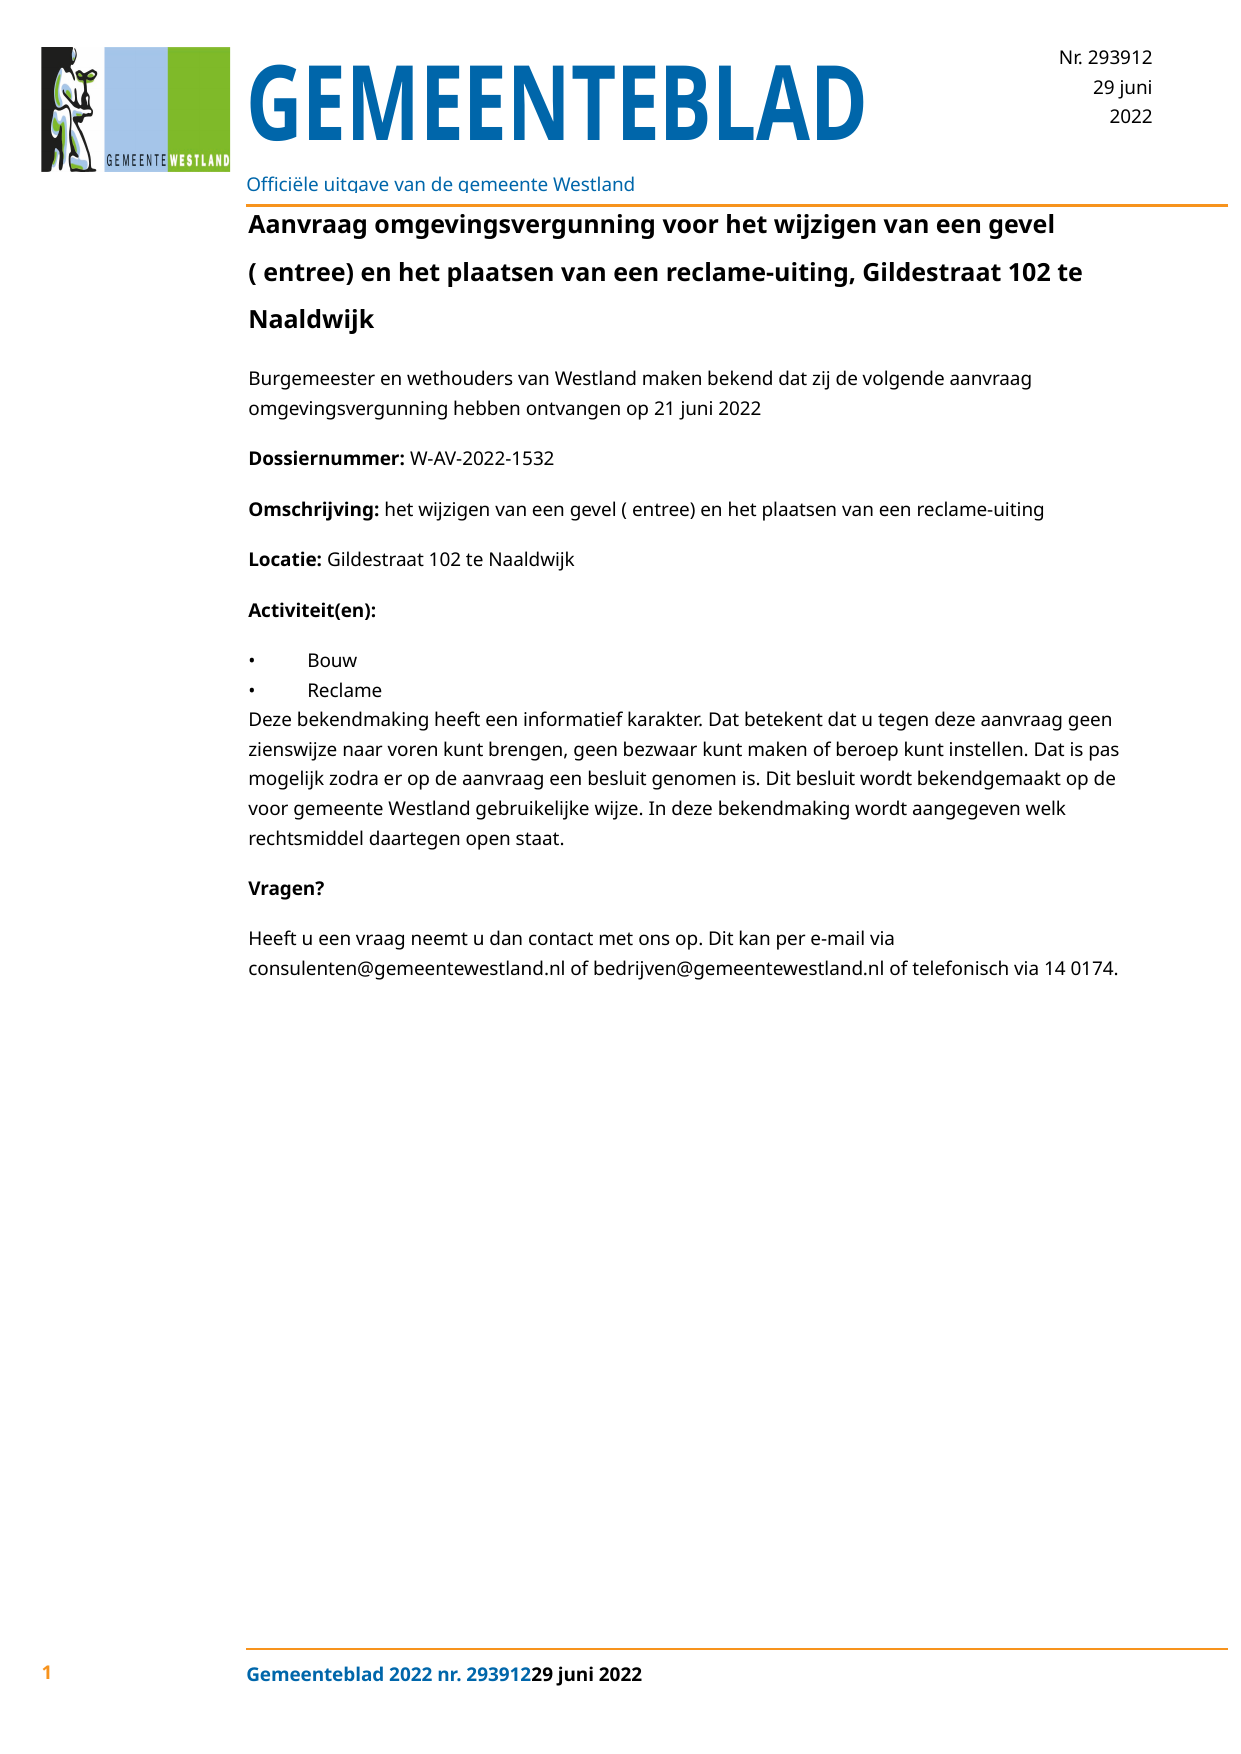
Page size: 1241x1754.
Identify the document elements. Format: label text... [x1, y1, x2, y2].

picture [41, 47, 231, 172]
text Activiteit(en): [248, 597, 1152, 622]
text Heeft u een vraag neemt u dan contact met ons op. Dit kan per e-mail via consulenten@gemeentewestland.nl of bedrijven@gemeentewestland.nl of telefonisch via 14 0174. [248, 926, 1152, 981]
text Burgemeester en wethouders van Westland maken bekend dat zij de volgende aanvraag omgevingsvergunning hebben ontvangen op 21 juni 2022 [248, 366, 1152, 421]
text Omschrijving: het wijzigen van een gevel ( entree) en het plaatsen van een reclame-uiting [248, 496, 1152, 522]
list Bouw [248, 647, 1152, 673]
text Locatie: Gildestraat 102 te Naaldwijk [248, 546, 1152, 572]
text Vragen? [248, 875, 1152, 901]
text Aanvraag omgevingsvergunning voor het wijzigen van een gevel ( entree) en het plaatsen van een reclame-uiting, Gildestraat 102 te Naaldwijk [248, 207, 1152, 336]
list Reclame [248, 677, 1152, 702]
text Dossiernummer: W-AV-2022-1532 [248, 446, 1152, 471]
text Deze bekendmaking heeft een informatief karakter. Dat betekent dat u tegen deze aanvraag geen zienswijze naar voren kunt brengen, geen bezwaar kunt maken of beroep kunt instellen. Dat is pas mogelijk zodra er op de aanvraag een besluit genomen is. Dit besluit wordt bekendgemaakt op de voor gemeente Westland gebruikelijke wijze. In deze bekendmaking wordt aangegeven welk rechtsmiddel daartegen open staat. [248, 706, 1152, 850]
